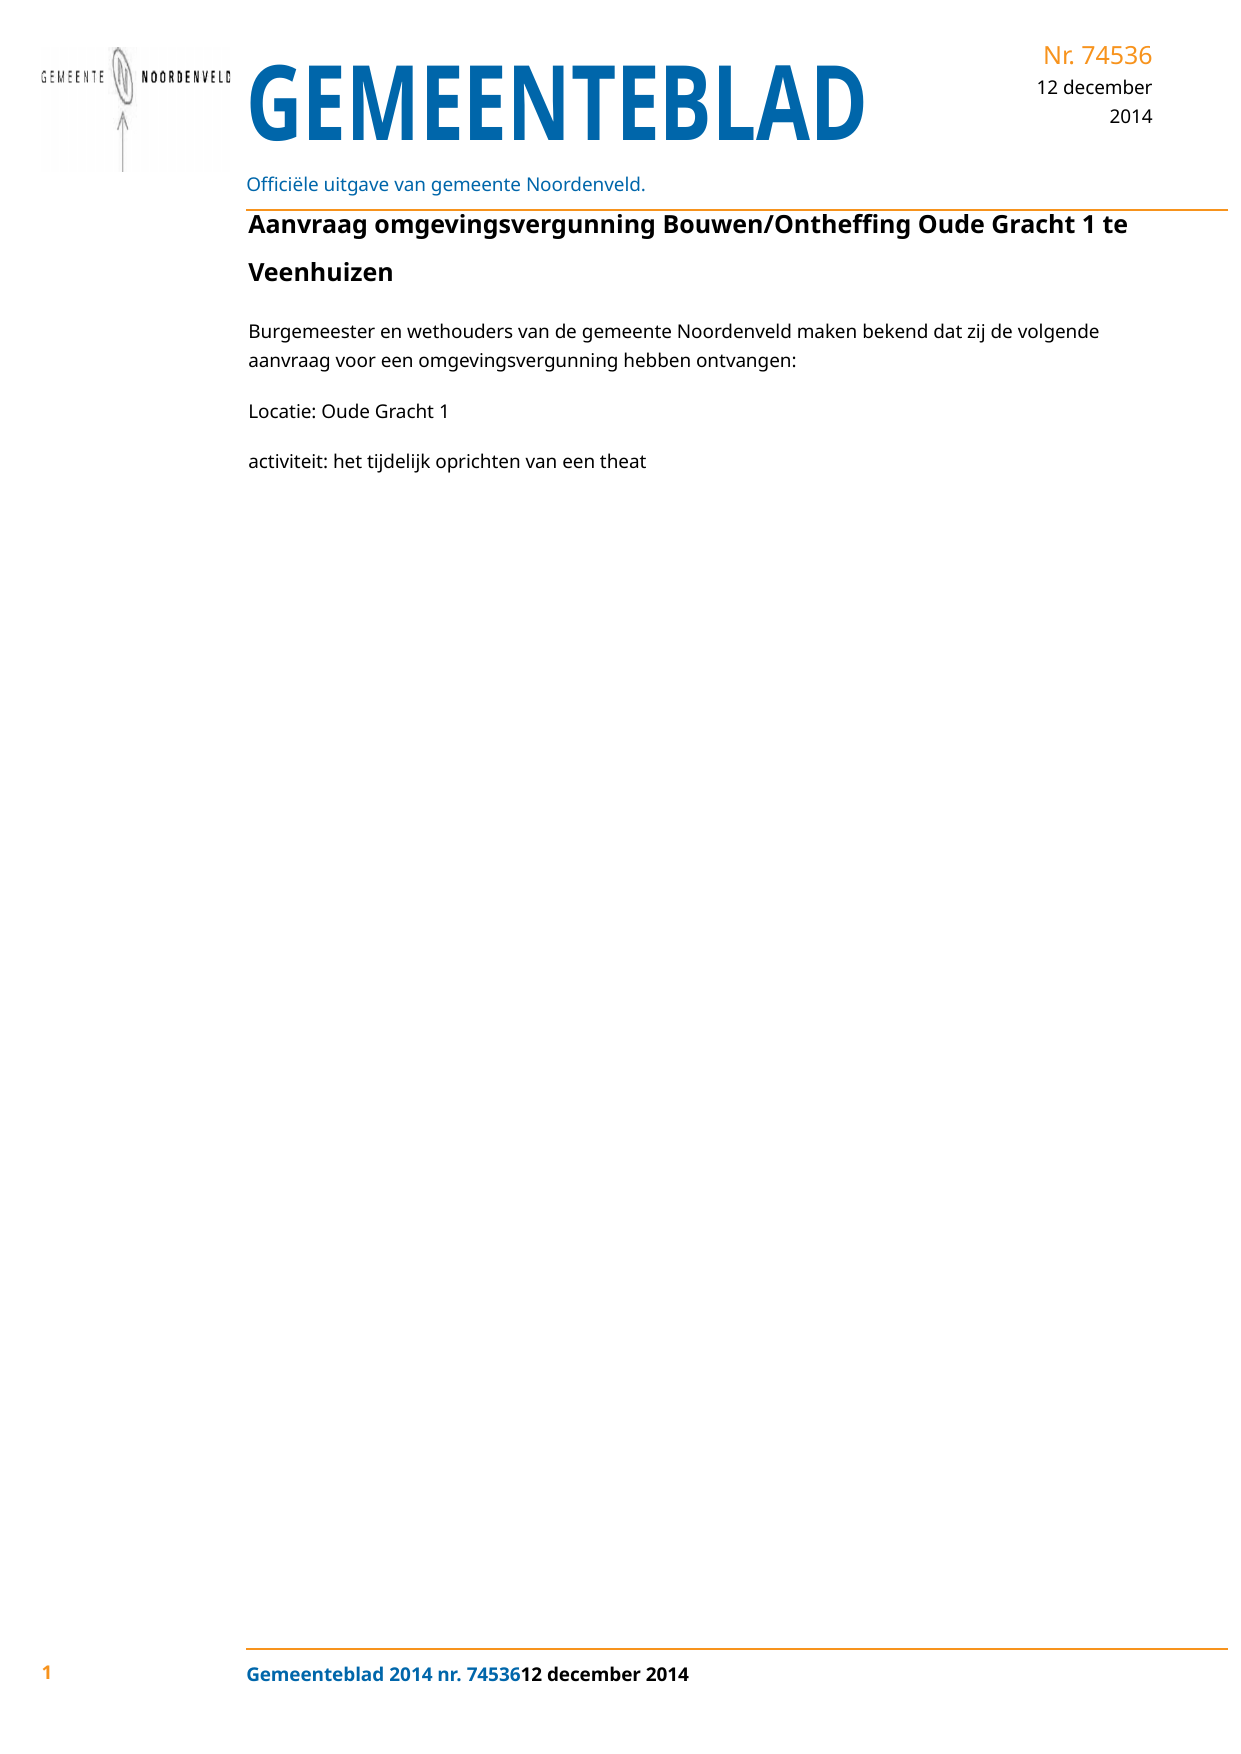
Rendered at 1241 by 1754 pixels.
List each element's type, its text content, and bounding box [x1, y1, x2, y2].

text Burgemeester en wethouders van de gemeente Noordenveld maken bekend dat zij de volgende aanvraag voor een omgevingsvergunning hebben ontvangen: [248, 318, 1152, 373]
text Locatie: Oude Gracht 1 [248, 398, 1152, 424]
picture [41, 47, 231, 172]
text Aanvraag omgevingsvergunning Bouwen/Ontheffing Oude Gracht 1 te Veenhuizen [248, 211, 1152, 288]
text activiteit: het tijdelijk oprichten van een theat [248, 448, 1152, 474]
